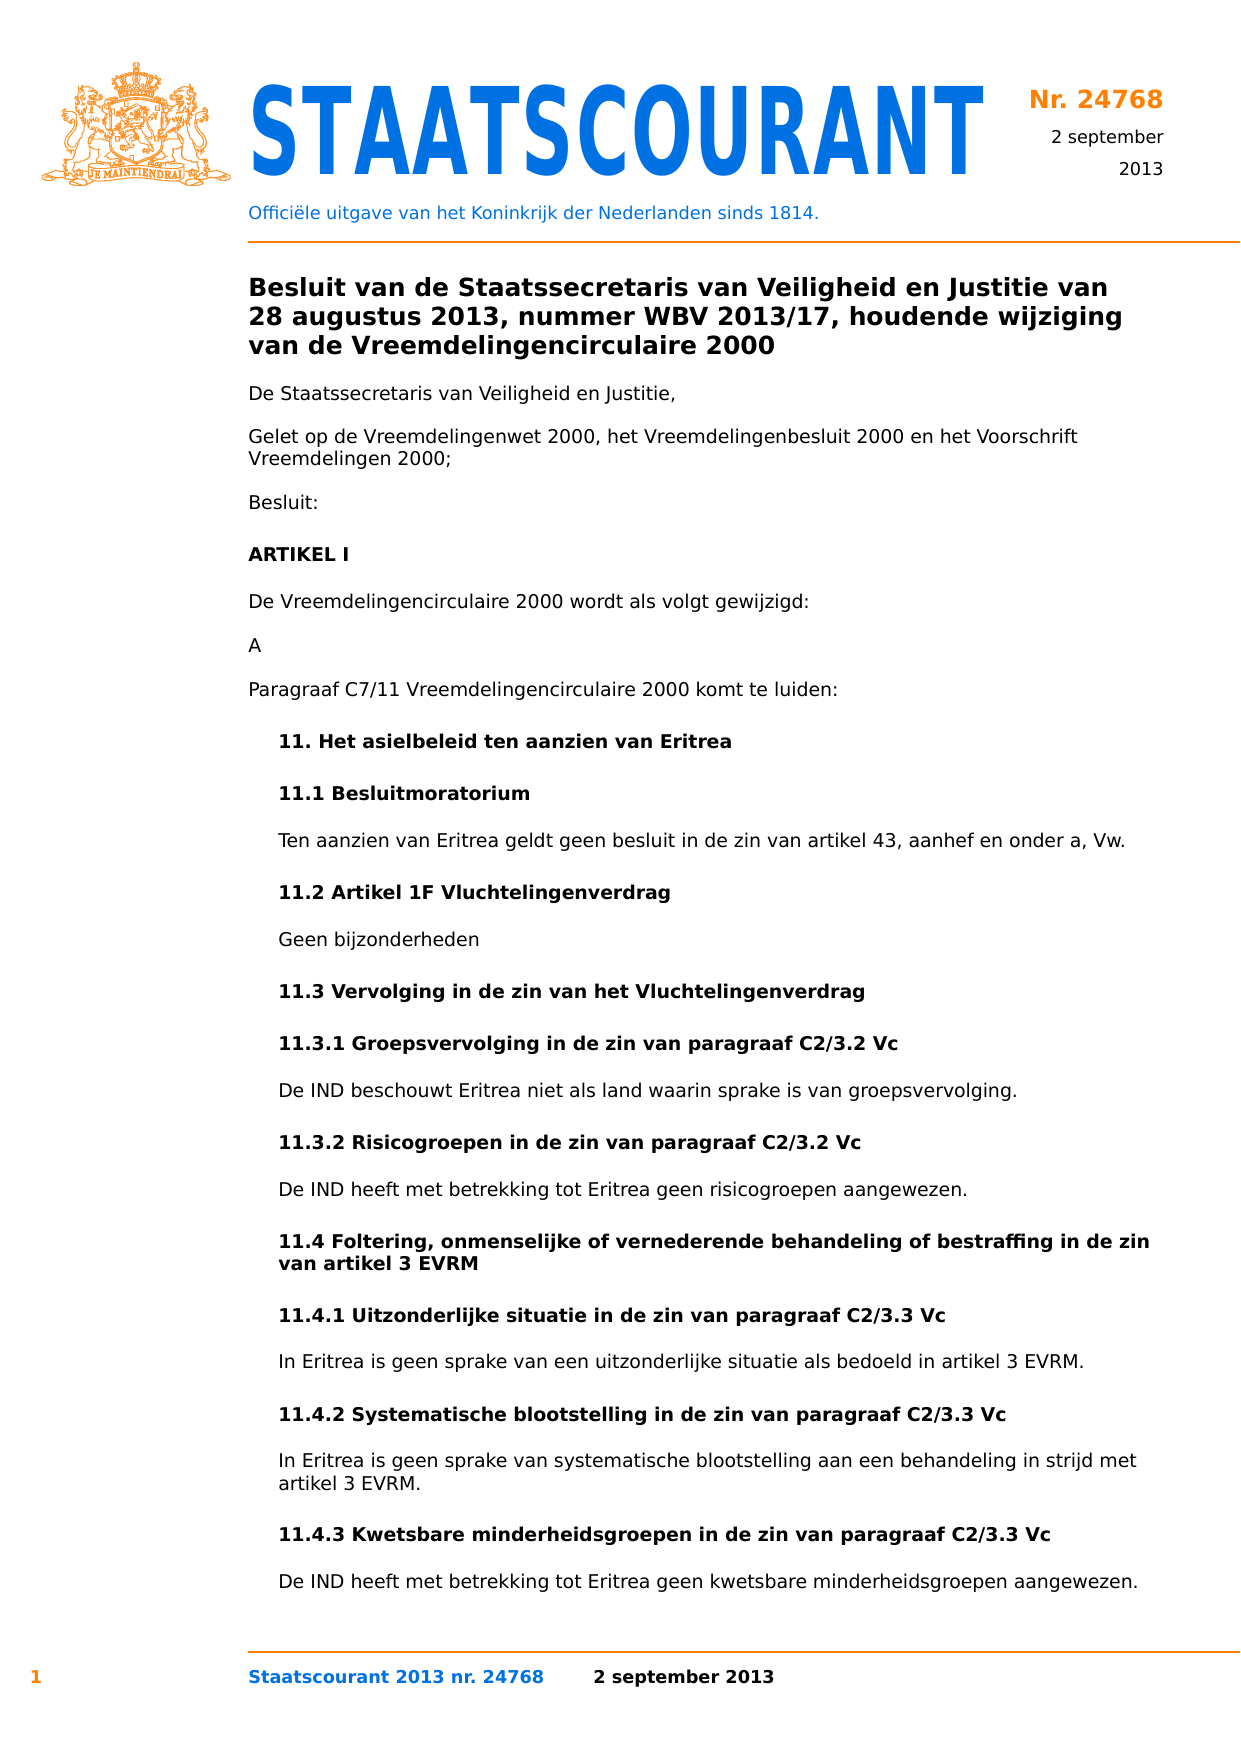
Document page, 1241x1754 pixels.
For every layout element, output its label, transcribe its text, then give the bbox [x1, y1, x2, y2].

subtitle 11.3 Vervolging in de zin van het Vluchtelingenverdrag [278, 981, 1163, 1003]
text De Staatssecretaris van Veiligheid en Justitie, [248, 382, 1163, 404]
subtitle 11.3.2 Risicogroepen in de zin van paragraaf C2/3.2 Vc [278, 1132, 1163, 1153]
text De IND heeft met betrekking tot Eritrea geen kwetsbare minderheidsgroepen aangewezen. [278, 1571, 1163, 1593]
table_header Nr. 24768 [998, 62, 1240, 121]
table_header STAATSCOURANT [248, 62, 998, 203]
subtitle 11.4.3 Kwetsbare minderheidsgroepen in de zin van paragraaf C2/3.3 Vc [278, 1524, 1163, 1546]
text In Eritrea is geen sprake van systematische blootstelling aan een behandeling in strijd met artikel 3 EVRM. [278, 1450, 1163, 1494]
text Besluit: [248, 492, 1163, 514]
subtitle Besluit van de Staatssecretaris van Veiligheid en Justitie van 28 augustus 2013, nummer WBV 2013/17, houdende wijziging van de Vreemdelingencirculaire 2000 [248, 273, 1163, 361]
subtitle 11.4.1 Uitzonderlijke situatie in de zin van paragraaf C2/3.3 Vc [278, 1304, 1163, 1326]
subtitle 11. Het asielbeleid ten aanzien van Eritrea [278, 731, 1163, 753]
table_cell 2013 [998, 153, 1240, 203]
text De Vreemdelingencirculaire 2000 wordt als volgt gewijzigd: [248, 591, 1163, 613]
picture [41, 62, 231, 186]
text In Eritrea is geen sprake van een uitzonderlijke situatie als bedoeld in artikel 3 EVRM. [278, 1351, 1163, 1373]
subtitle 11.3.1 Groepsvervolging in de zin van paragraaf C2/3.2 Vc [278, 1033, 1163, 1054]
text Paragraaf C7/11 Vreemdelingencirculaire 2000 komt te luiden: [248, 679, 1163, 701]
text Geen bijzonderheden [278, 929, 1163, 951]
subtitle 11.4.2 Systematische blootstelling in de zin van paragraaf C2/3.3 Vc [278, 1403, 1163, 1425]
table_cell Officiële uitgave van het Koninkrijk der Nederlanden sinds 1814. [248, 203, 1240, 241]
table_cell 2 september [998, 121, 1240, 153]
text De IND heeft met betrekking tot Eritrea geen risicogroepen aangewezen. [278, 1178, 1163, 1201]
subtitle 11.2 Artikel 1F Vluchtelingenverdrag [278, 882, 1163, 904]
subtitle 11.4 Foltering, onmenselijke of vernederende behandeling of bestraffing in de zin van artikel 3 EVRM [278, 1231, 1163, 1274]
table_header [25, 62, 248, 241]
text Gelet op de Vreemdelingenwet 2000, het Vreemdelingenbesluit 2000 en het Voorschrift Vreemdelingen 2000; [248, 426, 1163, 470]
text Ten aanzien van Eritrea geldt geen besluit in de zin van artikel 43, aanhef en onder a, Vw. [278, 830, 1163, 852]
subtitle ARTIKEL I [248, 544, 1163, 566]
text De IND beschouwt Eritrea niet als land waarin sprake is van groepsvervolging. [278, 1079, 1163, 1102]
text A [248, 635, 1163, 657]
subtitle 11.1 Besluitmoratorium [278, 783, 1163, 805]
